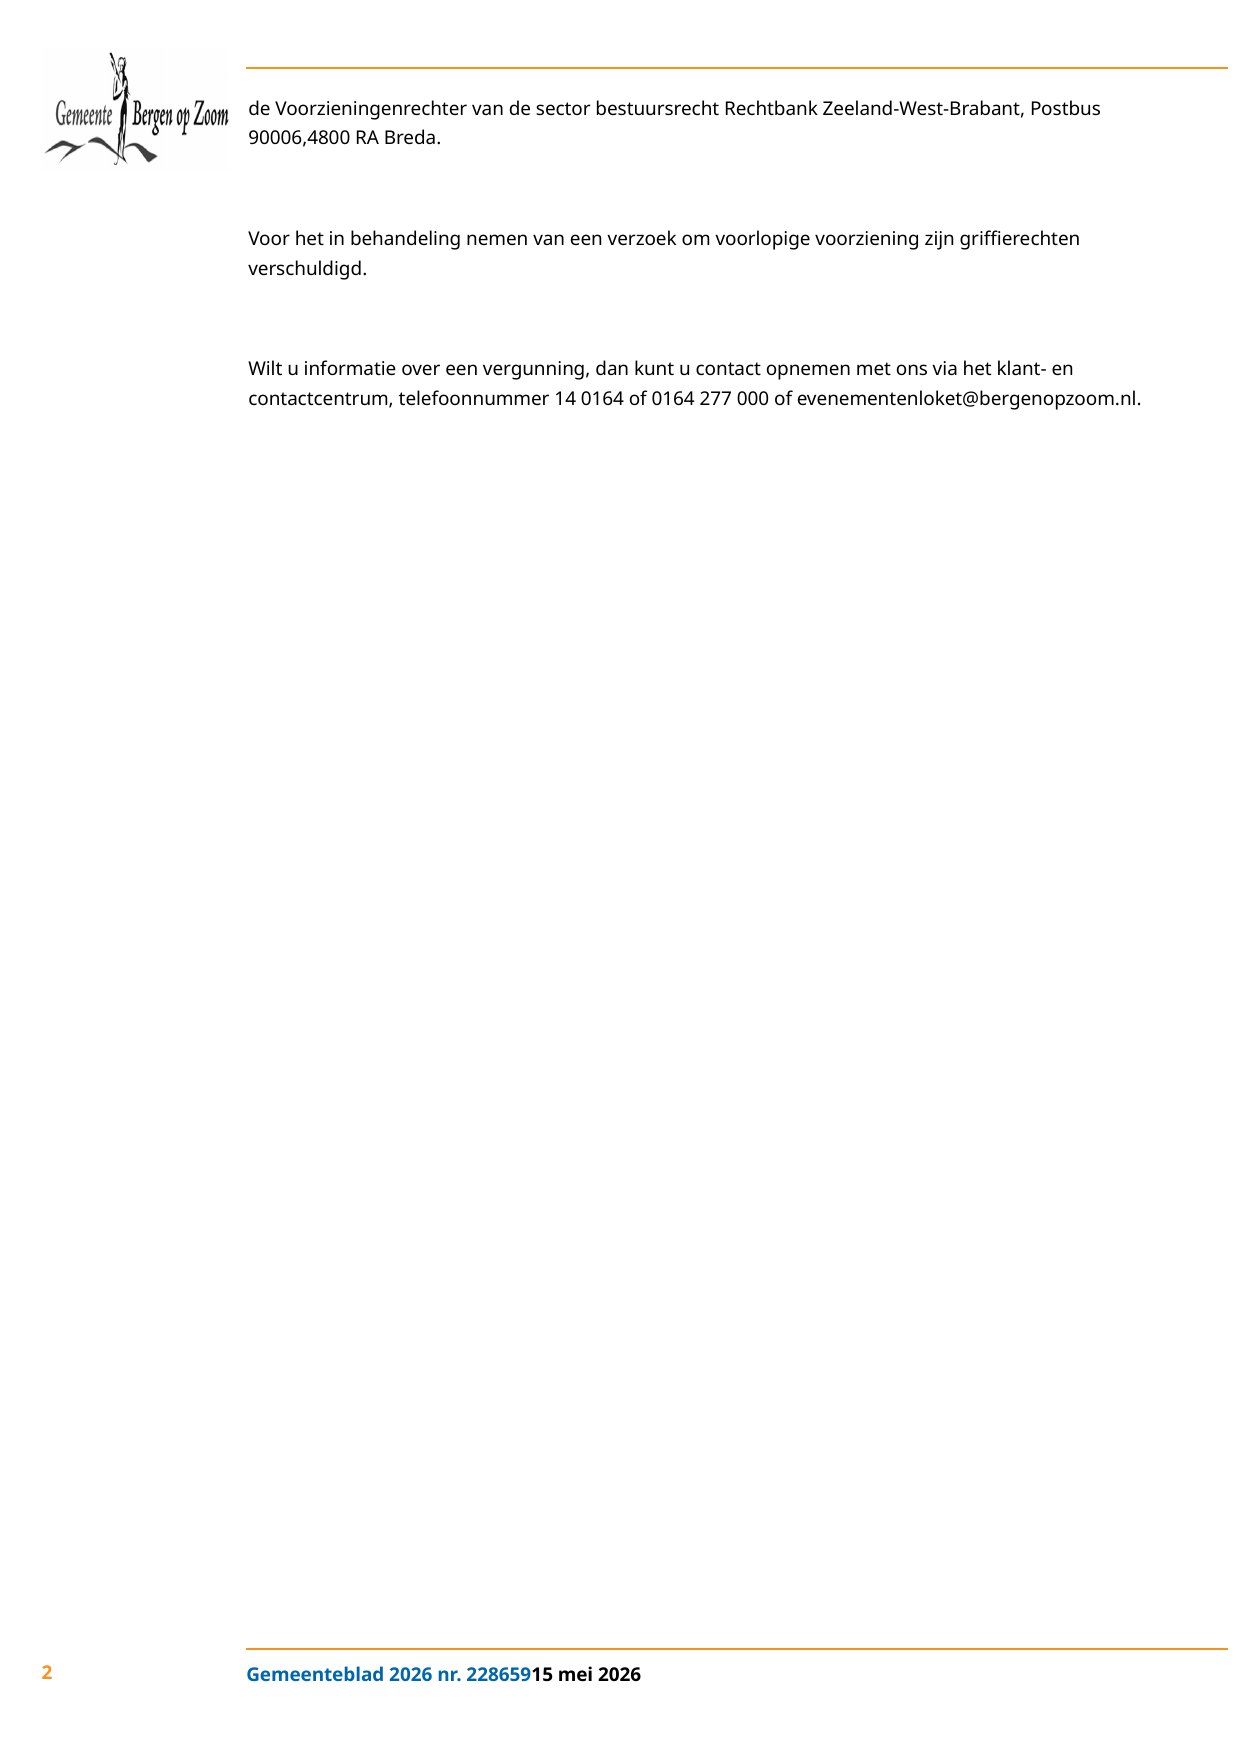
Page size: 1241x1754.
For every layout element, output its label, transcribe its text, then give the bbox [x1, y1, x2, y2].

text Voor het in behandeling nemen van een verzoek om voorlopige voorziening zijn griffierechten verschuldigd. [248, 225, 1152, 281]
text Wilt u informatie over een vergunning, dan kunt u contact opnemen met ons via het klant- en contactcentrum, telefoonnummer 14 0164 of 0164 277 000 of evenementenloket@bergenopzoom.nl. [248, 356, 1152, 411]
text de Voorzieningenrechter van de sector bestuursrecht Rechtbank Zeeland-West-Brabant, Postbus 90006,4800 RA Breda. [248, 95, 1152, 150]
picture [41, 47, 231, 172]
